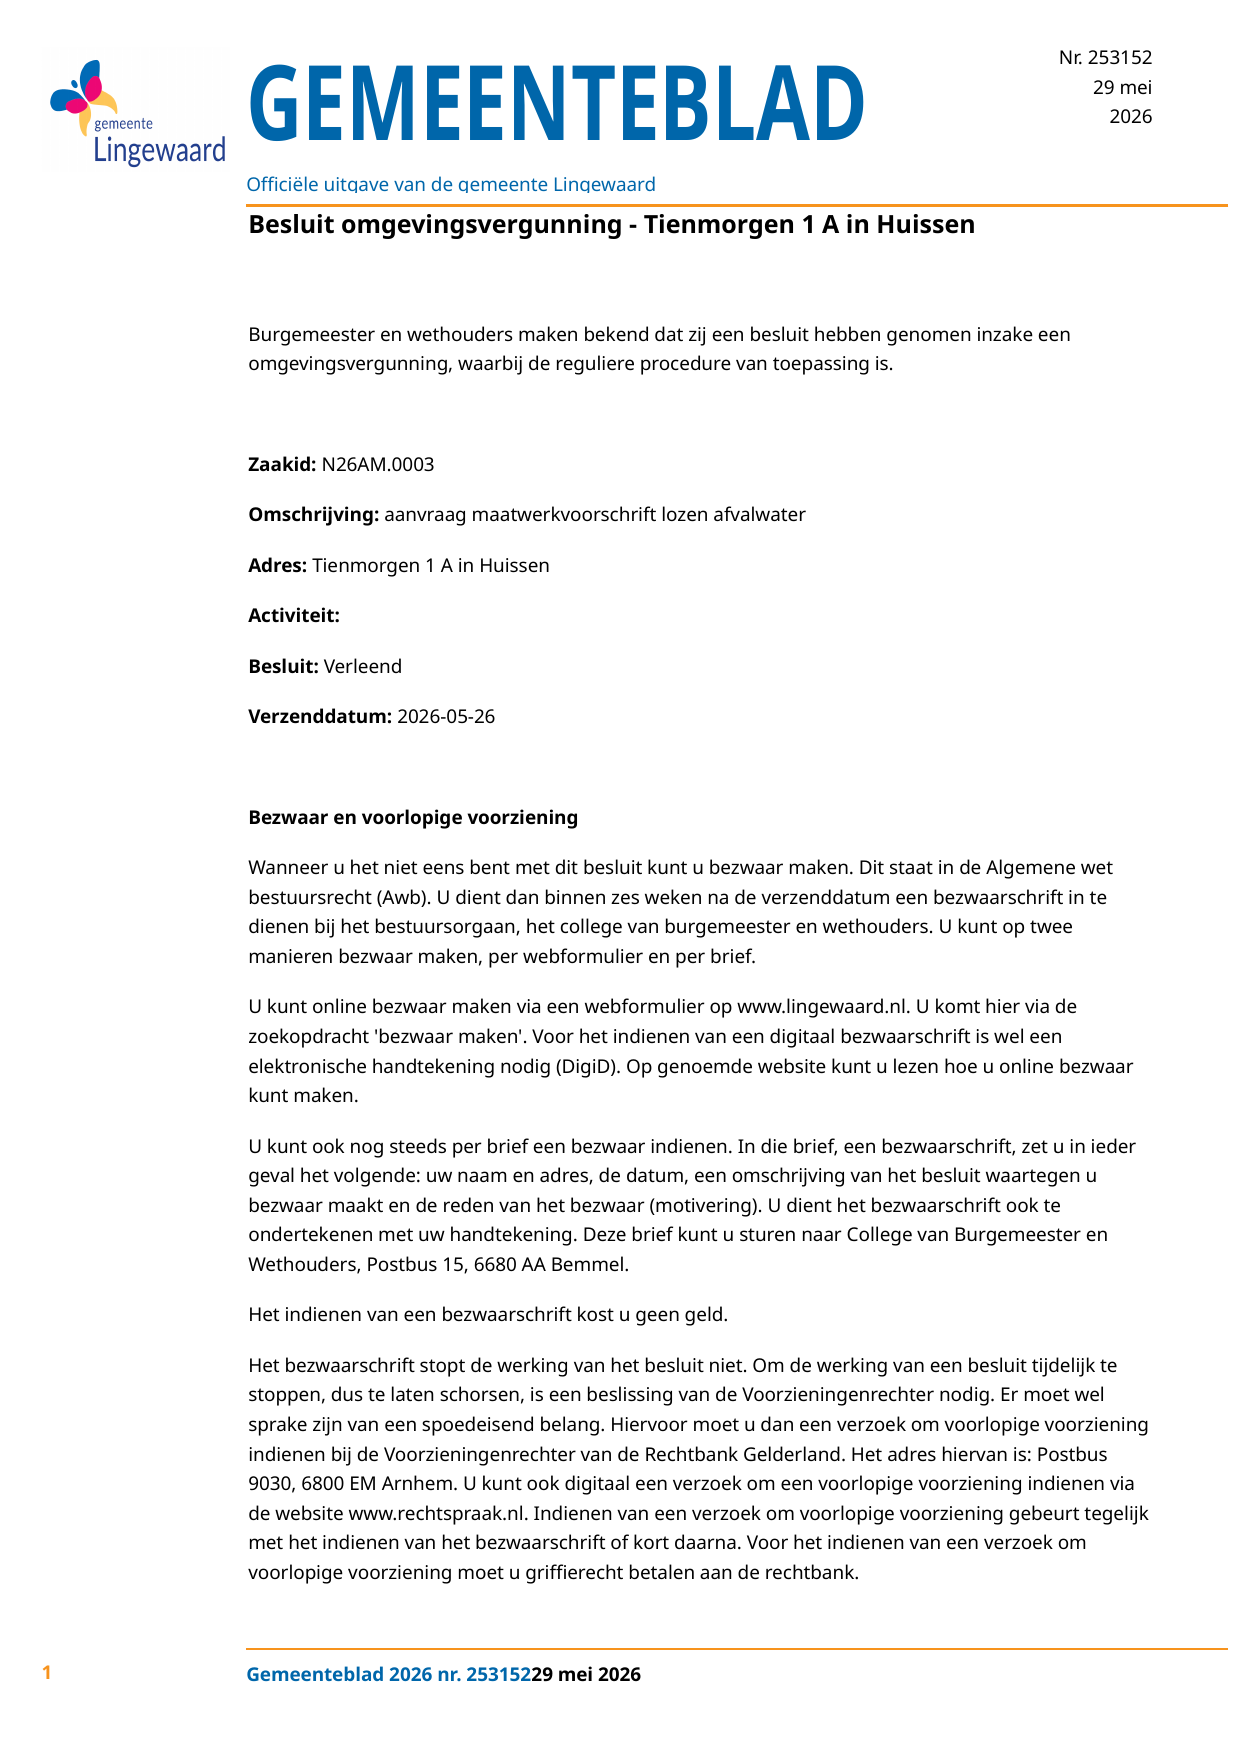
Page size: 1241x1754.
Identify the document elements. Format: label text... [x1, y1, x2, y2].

text U kunt online bezwaar maken via een webformulier op www.lingewaard.nl. U komt hier via de zoekopdracht 'bezwaar maken'. Voor het indienen van een digitaal bezwaarschrift is wel een elektronische handtekening nodig (DigiD). Op genoemde website kunt u lezen hoe u online bezwaar kunt maken. [248, 994, 1152, 1108]
text Verzenddatum: 2026-05-26 [248, 703, 1152, 729]
text Zaakid: N26AM.0003 [248, 451, 1152, 477]
text Besluit: Verleend [248, 653, 1152, 678]
text Het bezwaarschrift stopt de werking van het besluit niet. Om de werking van een besluit tijdelijk te stoppen, dus te laten schorsen, is een beslissing van de Voorzieningenrechter nodig. Er moet wel sprake zijn van een spoedeisend belang. Hiervoor moet u dan een verzoek om voorlopige voorziening indienen bij de Voorzieningenrechter van de Rechtbank Gelderland. Het adres hiervan is: Postbus 9030, 6800 EM Arnhem. U kunt ook digitaal een verzoek om een voorlopige voorziening indienen via de website www.rechtspraak.nl. Indienen van een verzoek om voorlopige voorziening gebeurt tegelijk met het indienen van het bezwaarschrift of kort daarna. Voor het indienen van een verzoek om voorlopige voorziening moet u griffierecht betalen aan de rechtbank. [248, 1352, 1152, 1585]
text Adres: Tienmorgen 1 A in Huissen [248, 552, 1152, 578]
text Besluit omgevingsvergunning - Tienmorgen 1 A in Huissen [248, 207, 1152, 241]
text Activiteit: [248, 602, 1152, 628]
text U kunt ook nog steeds per brief een bezwaar indienen. In die brief, een bezwaarschrift, zet u in ieder geval het volgende: uw naam en adres, de datum, een omschrijving van het besluit waartegen u bezwaar maakt en de reden van het bezwaar (motivering). U dient het bezwaarschrift ook te ondertekenen met uw handtekening. Deze brief kunt u sturen naar College van Burgemeester en Wethouders, Postbus 15, 6680 AA Bemmel. [248, 1133, 1152, 1277]
text Het indienen van een bezwaarschrift kost u geen geld. [248, 1302, 1152, 1327]
text Bezwaar en voorlopige voorziening [248, 804, 1152, 830]
text Omschrijving: aanvraag maatwerkvoorschrift lozen afvalwater [248, 502, 1152, 527]
text Wanneer u het niet eens bent met dit besluit kunt u bezwaar maken. Dit staat in de Algemene wet bestuursrecht (Awb). U dient dan binnen zes weken na de verzenddatum een bezwaarschrift in te dienen bij het bestuursorgaan, het college van burgemeester en wethouders. U kunt op twee manieren bezwaar maken, per webformulier en per brief. [248, 854, 1152, 969]
text Burgemeester en wethouders maken bekend dat zij een besluit hebben genomen inzake een omgevingsvergunning, waarbij de reguliere procedure van toepassing is. [248, 321, 1152, 376]
picture [41, 47, 231, 172]
